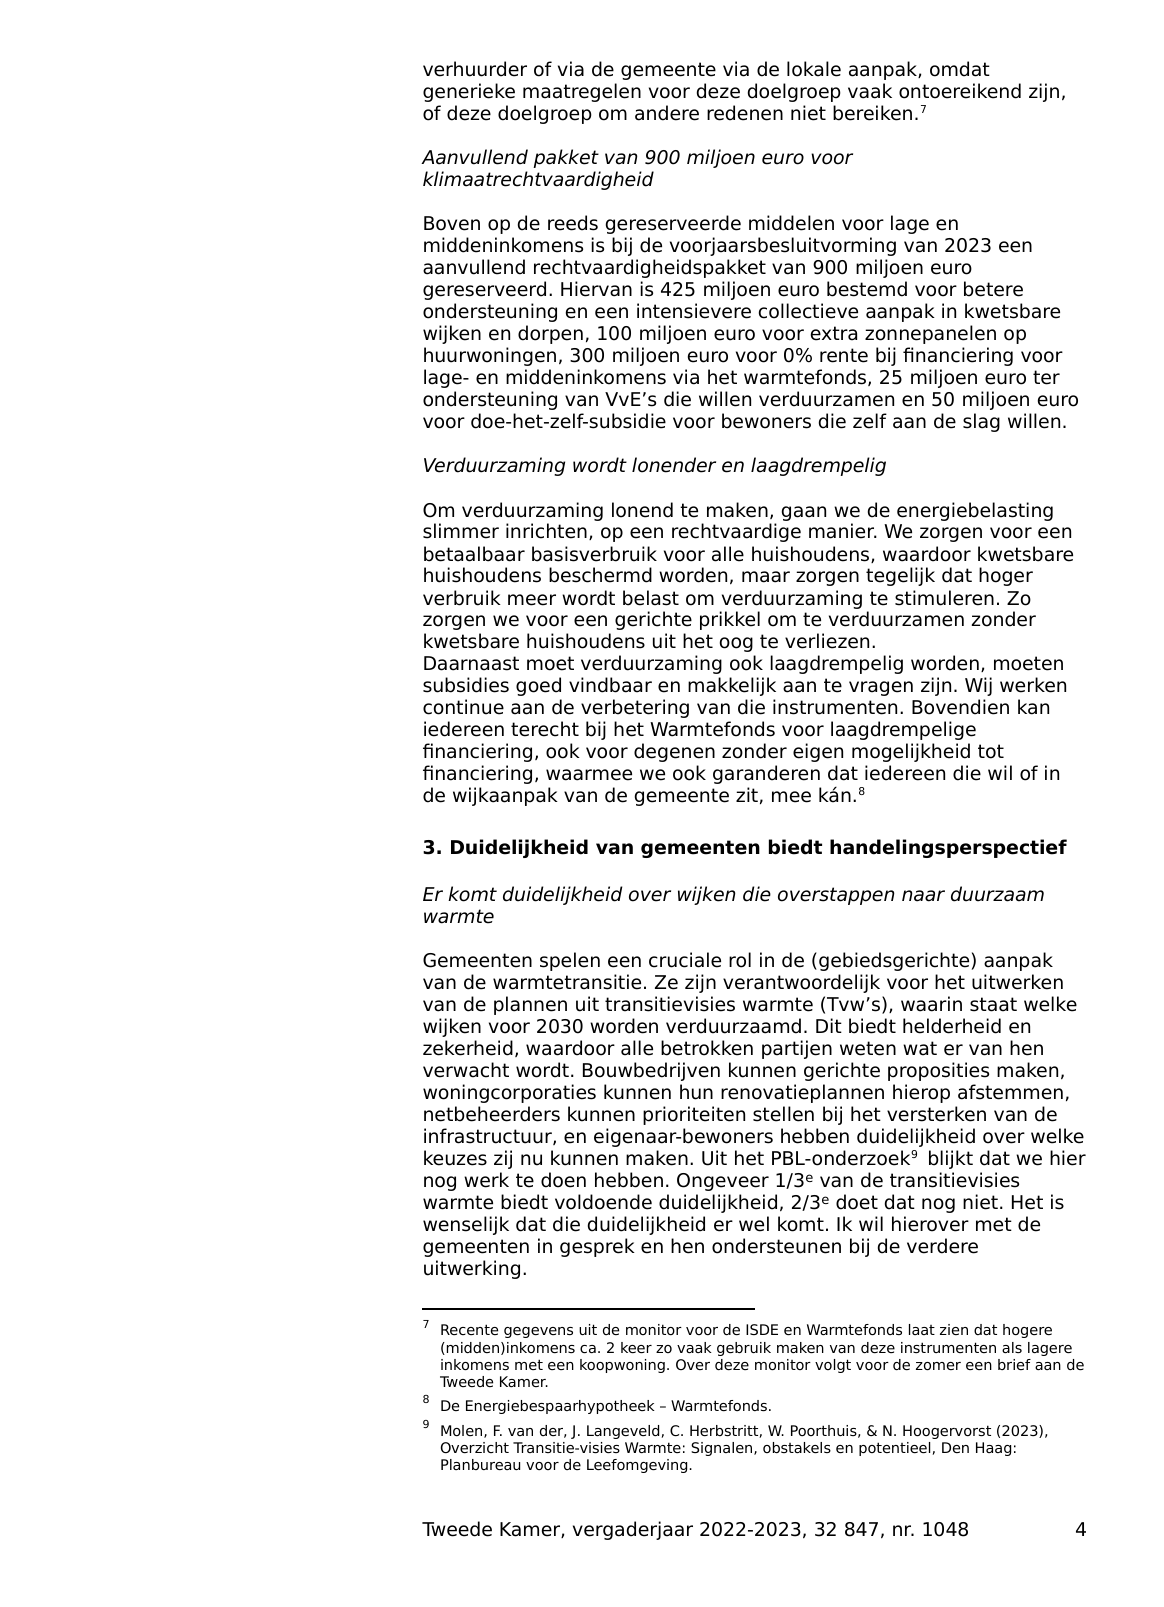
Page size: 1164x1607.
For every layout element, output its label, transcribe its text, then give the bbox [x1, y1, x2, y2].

subtitle Aanvullend pakket van 900 miljoen euro voor klimaatrechtvaardigheid [422, 147, 1087, 191]
text De Energiebespaarhypotheek – Warmtefonds. [422, 1393, 1087, 1416]
subtitle 3. Duidelijkheid van gemeenten biedt handelingsperspectief [422, 837, 1087, 859]
text verhuurder of via de gemeente via de lokale aanpak, omdat generieke maatregelen voor deze doelgroep vaak ontoereikend zijn, of deze doelgroep om andere redenen niet bereiken. [422, 59, 1087, 125]
text Daarnaast moet verduurzaming ook laagdrempelig worden, moeten subsidies goed vindbaar en makkelijk aan te vragen zijn. Wij werken continue aan de verbetering van die instrumenten. Bovendien kan iedereen terecht bij het Warmtefonds voor laagdrempelige financiering, ook voor degenen zonder eigen mogelijkheid tot financiering, waarmee we ook garanderen dat iedereen die wil of in de wijkaanpak van de gemeente zit, mee kán. [422, 653, 1087, 807]
subtitle Verduurzaming wordt lonender en laagdrempelig [422, 455, 1087, 477]
subtitle Er komt duidelijkheid over wijken die overstappen naar duurzaam warmte [422, 884, 1087, 928]
text Om verduurzaming lonend te maken, gaan we de energiebelasting slimmer inrichten, op een rechtvaardige manier. We zorgen voor een betaalbaar basisverbruik voor alle huishoudens, waardoor kwetsbare huishoudens beschermd worden, maar zorgen tegelijk dat hoger verbruik meer wordt belast om verduurzaming te stimuleren. Zo zorgen we voor een gerichte prikkel om te verduurzamen zonder kwetsbare huishoudens uit het oog te verliezen. [422, 499, 1087, 653]
text Boven op de reeds gereserveerde middelen voor lage en middeninkomens is bij de voorjaarsbesluitvorming van 2023 een aanvullend rechtvaardigheidspakket van 900 miljoen euro gereserveerd. Hiervan is 425 miljoen euro bestemd voor betere ondersteuning en een intensievere collectieve aanpak in kwetsbare wijken en dorpen, 100 miljoen euro voor extra zonnepanelen op huurwoningen, 300 miljoen euro voor 0% rente bij financiering voor lage- en middeninkomens via het warmtefonds, 25 miljoen euro ter ondersteuning van VvE’s die willen verduurzamen en 50 miljoen euro voor doe-het-zelf-subsidie voor bewoners die zelf aan de slag willen. [422, 213, 1087, 433]
text Recente gegevens uit de monitor voor de ISDE en Warmtefonds laat zien dat hogere (midden)inkomens ca. 2 keer zo vaak gebruik maken van deze instrumenten als lagere inkomens met een koopwoning. Over deze monitor volgt voor de zomer een brief aan de Tweede Kamer. [422, 1318, 1087, 1391]
text Gemeenten spelen een cruciale rol in de (gebiedsgerichte) aanpak van de warmtetransitie. Ze zijn verantwoordelijk voor het uitwerken van de plannen uit transitievisies warmte (Tvw’s), waarin staat welke wijken voor 2030 worden verduurzaamd. Dit biedt helderheid en zekerheid, waardoor alle betrokken partijen weten wat er van hen verwacht wordt. Bouwbedrijven kunnen gerichte proposities maken, woningcorporaties kunnen hun renovatieplannen hierop afstemmen, netbeheerders kunnen prioriteiten stellen bij het versterken van de infrastructuur, en eigenaar-bewoners hebben duidelijkheid over welke keuzes zij nu kunnen maken. Uit het PBL-onderzoek blijkt dat we hier nog werk te doen hebben. Ongeveer 1/3e van de transitievisies warmte biedt voldoende duidelijkheid, 2/3e doet dat nog niet. Het is wenselijk dat die duidelijkheid er wel komt. Ik wil hierover met de gemeenten in gesprek en hen ondersteunen bij de verdere uitwerking. [422, 950, 1087, 1280]
text Molen, F. van der, J. Langeveld, C. Herbstritt, W. Poorthuis, & N. Hoogervorst (2023), Overzicht Transitie-visies Warmte: Signalen, obstakels en potentieel, Den Haag: Planbureau voor de Leefomgeving. [422, 1418, 1087, 1474]
